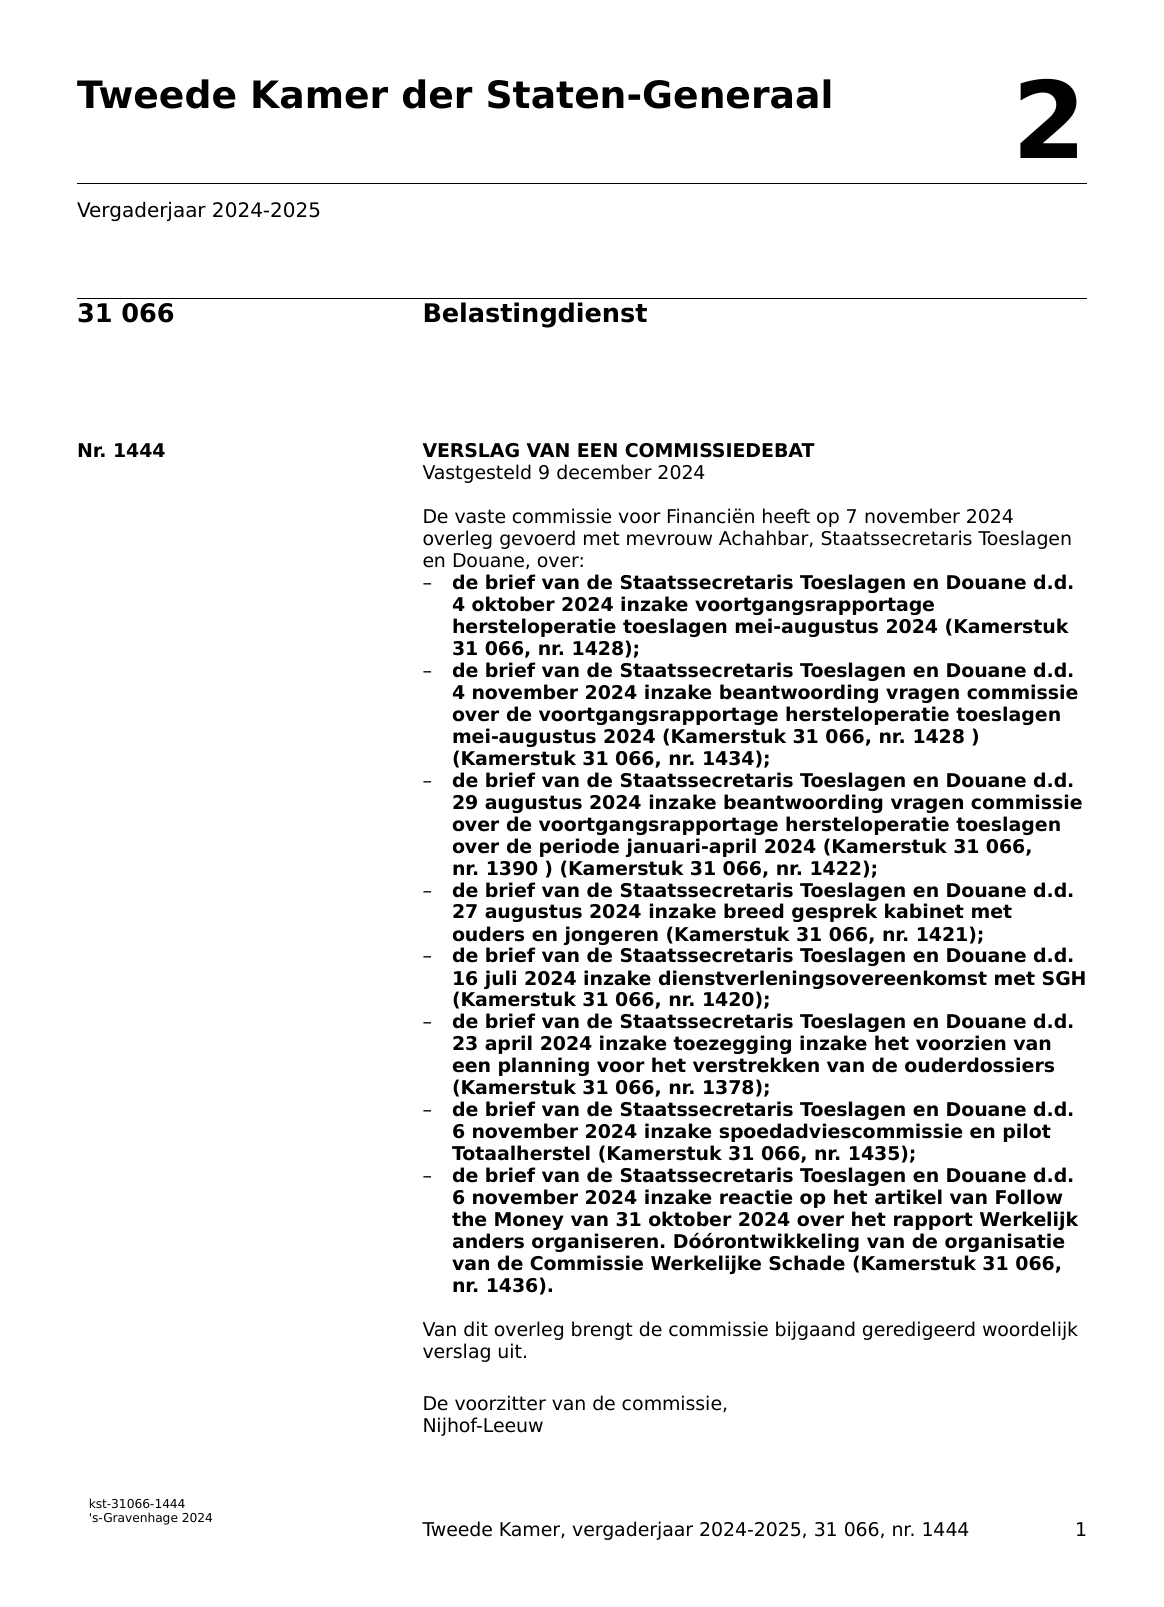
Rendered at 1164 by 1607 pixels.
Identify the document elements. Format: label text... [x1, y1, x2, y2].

text De vaste commissie voor Financiën heeft op 7 november 2024 overleg gevoerd met mevrouw Achahbar, Staatssecretaris Toeslagen en Douane, over: [422, 506, 1087, 572]
text – de brief van de Staatssecretaris Toeslagen en Douane d.d. 6 november 2024 inzake reactie op het artikel van Follow the Money van 31 oktober 2024 over het rapport Werkelijk anders organiseren. Dóórontwikkeling van de organisatie van de Commissie Werkelijke Schade (Kamerstuk 31 066, nr. 1436). [422, 1165, 1087, 1297]
text – de brief van de Staatssecretaris Toeslagen en Douane d.d. 29 augustus 2024 inzake beantwoording vragen commissie over de voortgangsrapportage hersteloperatie toeslagen over de periode januari-april 2024 (Kamerstuk 31 066, nr. 1390 ) (Kamerstuk 31 066, nr. 1422); [422, 769, 1087, 879]
text kst-31066-1444 [88, 1497, 323, 1511]
text 's-Gravenhage 2024 [88, 1511, 323, 1525]
text – de brief van de Staatssecretaris Toeslagen en Douane d.d. 4 november 2024 inzake beantwoording vragen commissie over de voortgangsrapportage hersteloperatie toeslagen mei-augustus 2024 (Kamerstuk 31 066, nr. 1428 ) (Kamerstuk 31 066, nr. 1434); [422, 660, 1087, 769]
text Van dit overleg brengt de commissie bijgaand geredigeerd woordelijk verslag uit. [422, 1319, 1087, 1363]
text – de brief van de Staatssecretaris Toeslagen en Douane d.d. 16 juli 2024 inzake dienstverleningsovereenkomst met SGH (Kamerstuk 31 066, nr. 1420); [422, 945, 1087, 1011]
subtitle 31 066 Belastingdienst [77, 299, 1087, 329]
text – de brief van de Staatssecretaris Toeslagen en Douane d.d. 6 november 2024 inzake spoedadviescommissie en pilot Totaalherstel (Kamerstuk 31 066, nr. 1435); [422, 1099, 1087, 1165]
text Vastgesteld 9 december 2024 [422, 462, 1087, 484]
table_header 2 [886, 59, 1087, 183]
subtitle Nr. 1444 VERSLAG VAN EEN COMMISSIEDEBAT [77, 440, 1087, 462]
table_cell Vergaderjaar 2024-2025 [77, 184, 1087, 298]
text – de brief van de Staatssecretaris Toeslagen en Douane d.d. 4 oktober 2024 inzake voortgangsrapportage hersteloperatie toeslagen mei-augustus 2024 (Kamerstuk 31 066, nr. 1428); [422, 572, 1087, 660]
text – de brief van de Staatssecretaris Toeslagen en Douane d.d. 27 augustus 2024 inzake breed gesprek kabinet met ouders en jongeren (Kamerstuk 31 066, nr. 1421); [422, 879, 1087, 945]
text De voorzitter van de commissie, Nijhof-Leeuw [422, 1393, 1087, 1437]
text – de brief van de Staatssecretaris Toeslagen en Douane d.d. 23 april 2024 inzake toezegging inzake het voorzien van een planning voor het verstrekken van de ouderdossiers (Kamerstuk 31 066, nr. 1378); [422, 1011, 1087, 1099]
table_header Tweede Kamer der Staten-Generaal [77, 59, 886, 183]
